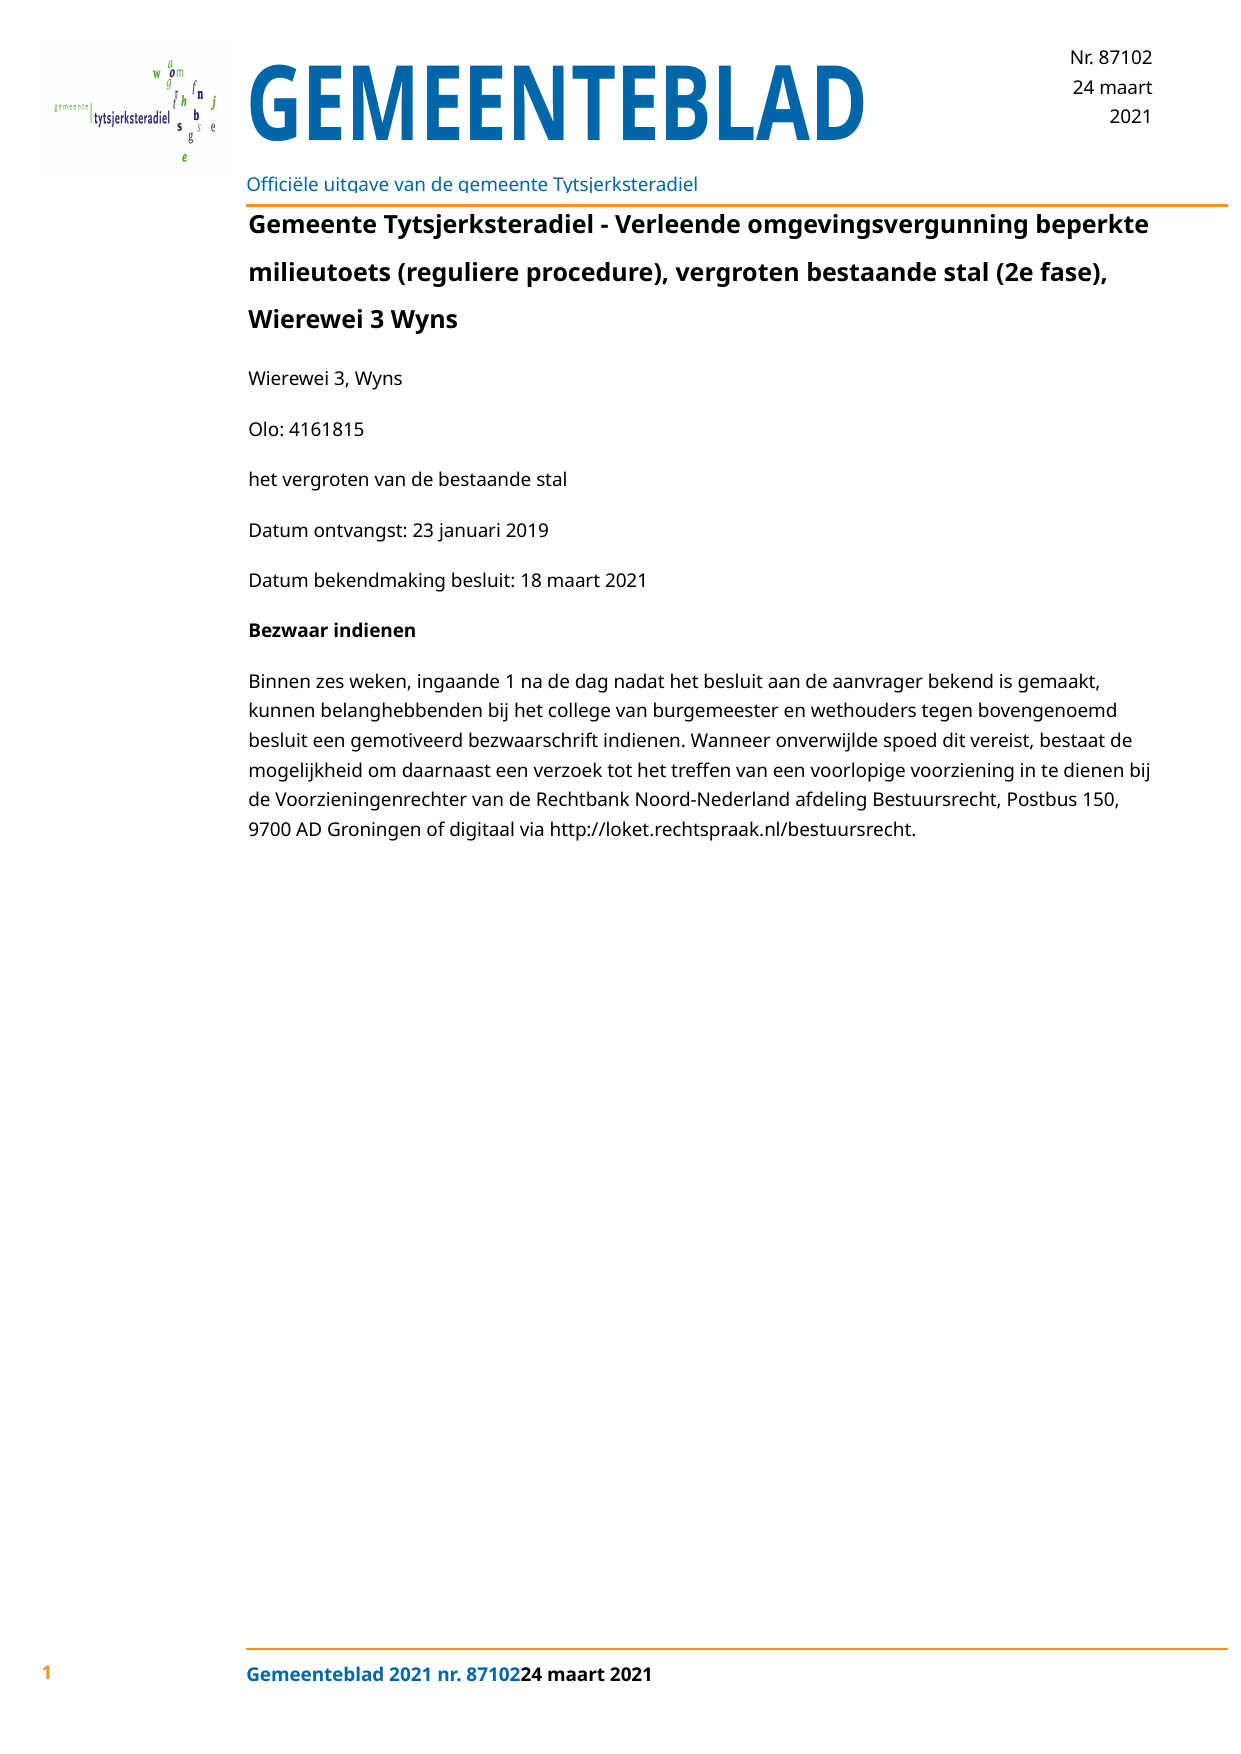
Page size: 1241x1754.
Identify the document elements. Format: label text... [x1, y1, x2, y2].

text het vergroten van de bestaande stal [248, 466, 1152, 492]
text Binnen zes weken, ingaande 1 na de dag nadat het besluit aan de aanvrager bekend is gemaakt, kunnen belanghebbenden bij het college van burgemeester en wethouders tegen bovengenoemd besluit een gemotiveerd bezwaarschrift indienen. Wanneer onverwijlde spoed dit vereist, bestaat de mogelijkheid om daarnaast een verzoek tot het treffen van een voorlopige voorziening in te dienen bij de Voorzieningenrechter van de Rechtbank Noord-Nederland afdeling Bestuursrecht, Postbus 150, 9700 AD Groningen of digitaal via http://loket.rechtspraak.nl/bestuursrecht. [248, 668, 1152, 842]
text Bezwaar indienen [248, 618, 1152, 643]
text Datum bekendmaking besluit: 18 maart 2021 [248, 567, 1152, 593]
text Wierewei 3, Wyns [248, 366, 1152, 391]
picture [41, 47, 231, 172]
text Gemeente Tytsjerksteradiel - Verleende omgevingsvergunning beperkte milieutoets (reguliere procedure), vergroten bestaande stal (2e fase), Wierewei 3 Wyns [248, 207, 1152, 336]
text Olo: 4161815 [248, 416, 1152, 442]
text Datum ontvangst: 23 januari 2019 [248, 517, 1152, 542]
